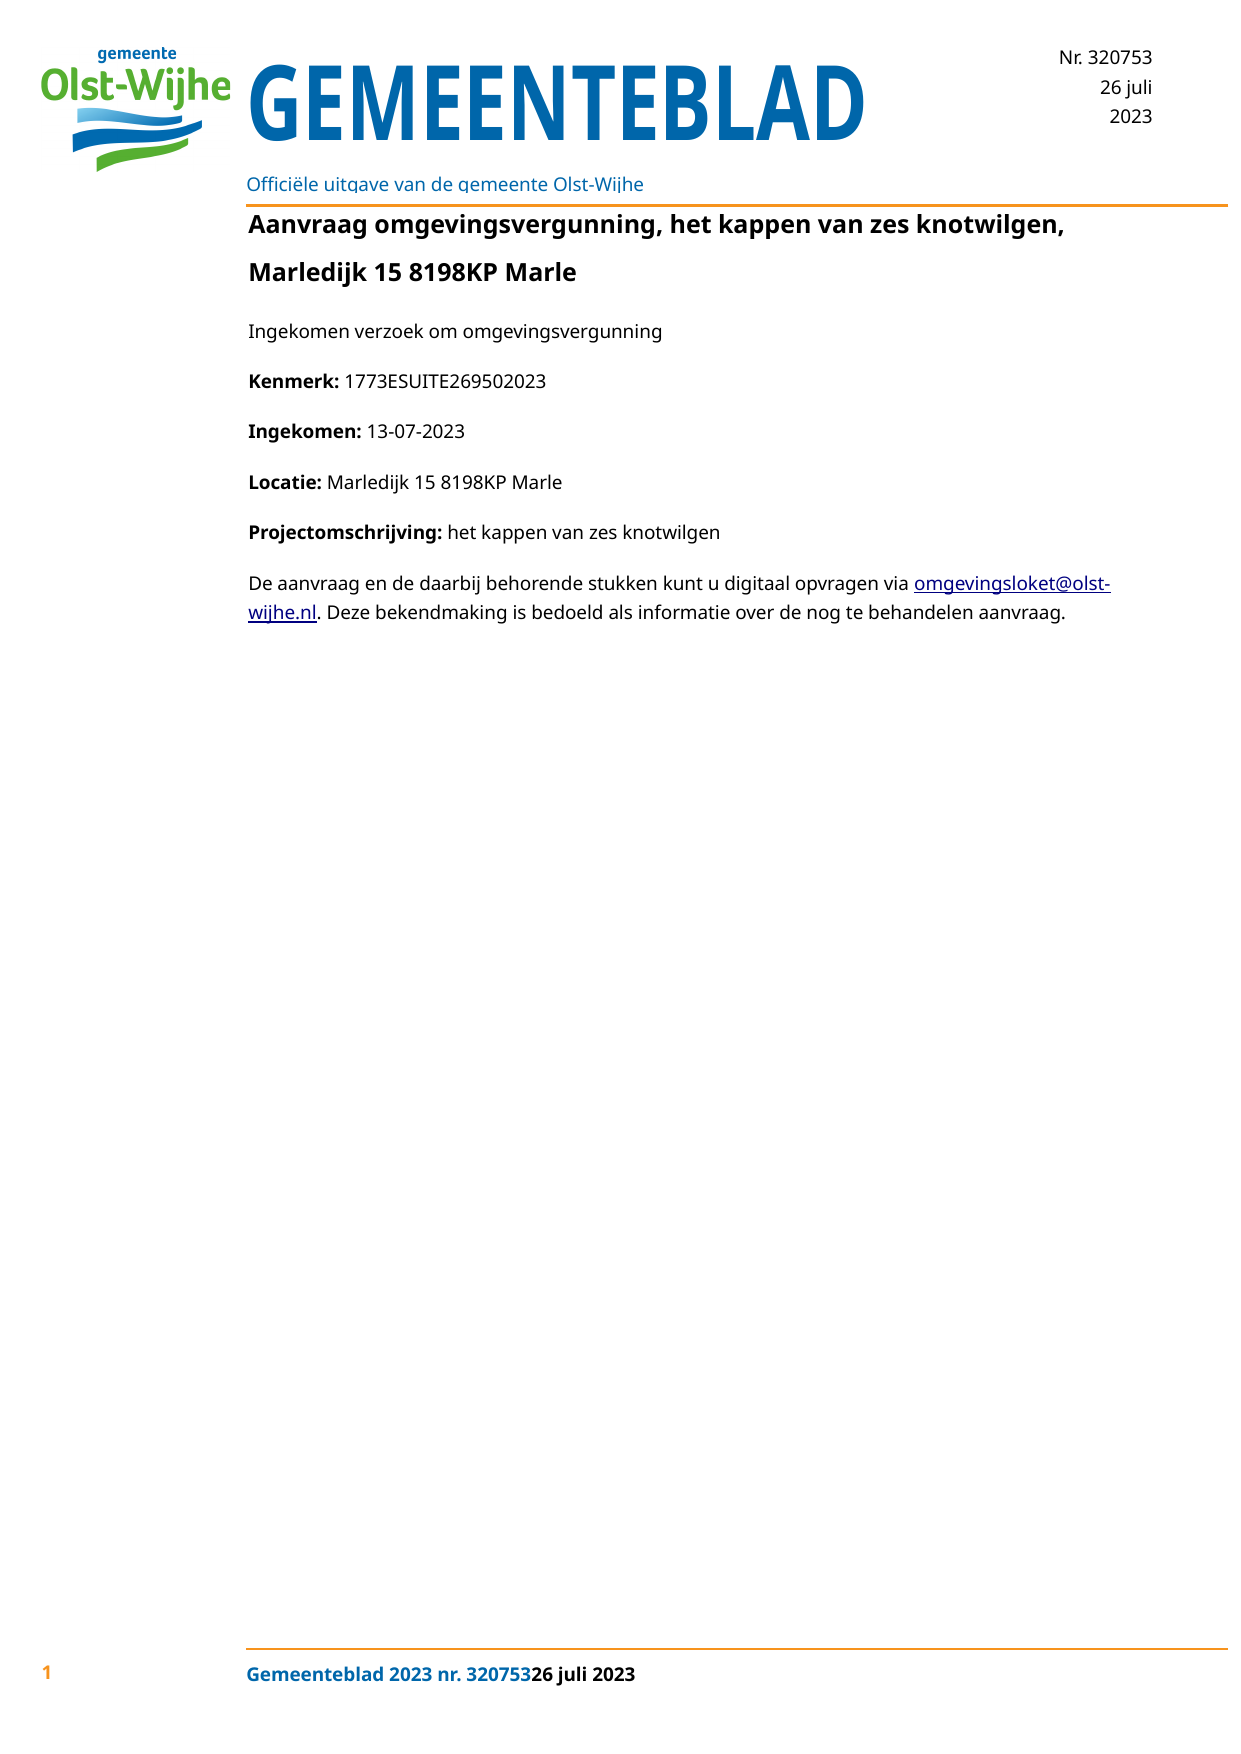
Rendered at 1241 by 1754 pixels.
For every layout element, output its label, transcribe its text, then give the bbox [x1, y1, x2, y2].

picture [41, 47, 231, 172]
text Kenmerk: 1773ESUITE269502023 [248, 368, 1152, 394]
text Locatie: Marledijk 15 8198KP Marle [248, 469, 1152, 495]
text De aanvraag en de daarbij behorende stukken kunt u digitaal opvragen via omgevingsloket@olst-wijhe.nl. Deze bekendmaking is bedoeld als informatie over de nog te behandelen aanvraag. [248, 570, 1152, 625]
text Ingekomen verzoek om omgevingsvergunning [248, 318, 1152, 344]
text Projectomschrijving: het kappen van zes knotwilgen [248, 519, 1152, 545]
text Ingekomen: 13-07-2023 [248, 419, 1152, 444]
text Aanvraag omgevingsvergunning, het kappen van zes knotwilgen, Marledijk 15 8198KP Marle [248, 207, 1152, 288]
